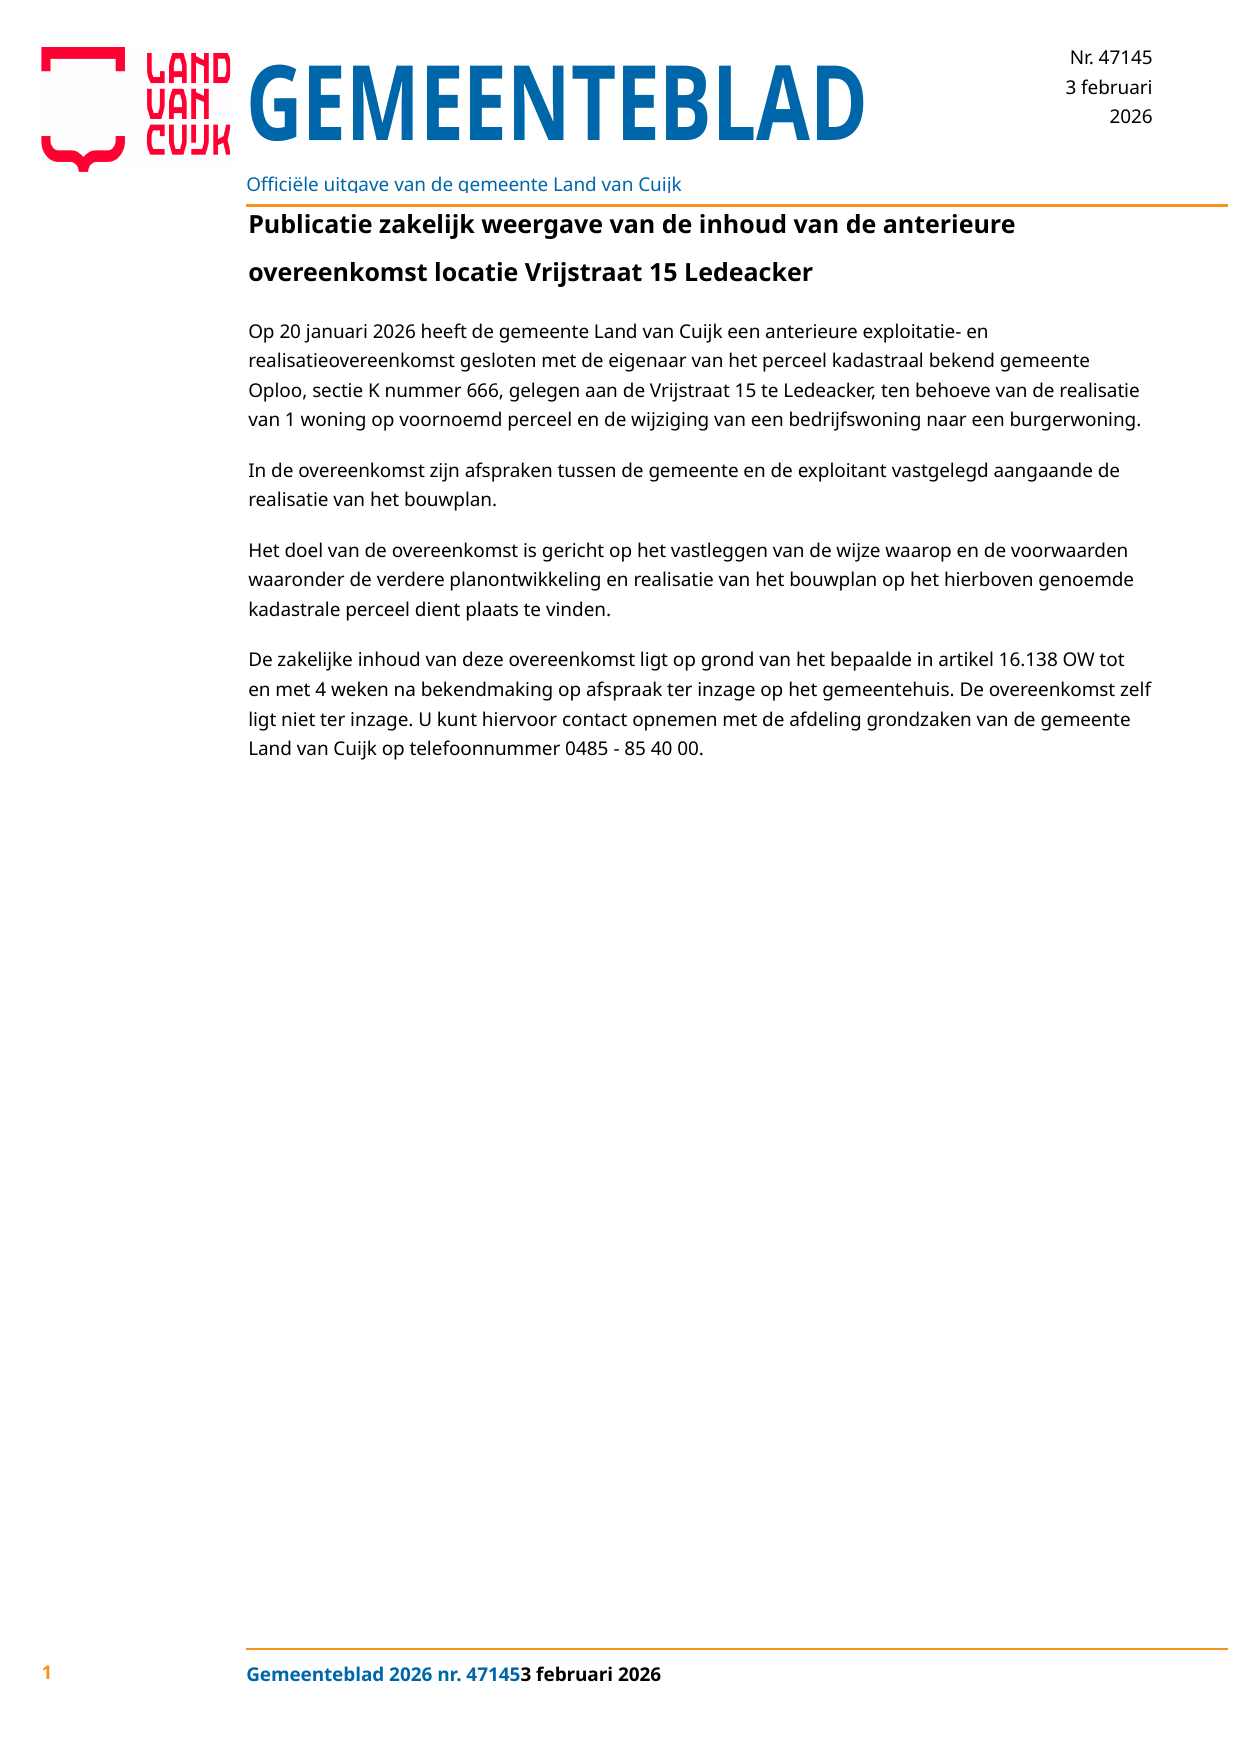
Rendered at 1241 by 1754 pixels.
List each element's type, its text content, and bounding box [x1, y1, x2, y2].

text De zakelijke inhoud van deze overeenkomst ligt op grond van het bepaalde in artikel 16.138 OW tot en met 4 weken na bekendmaking op afspraak ter inzage op het gemeentehuis. De overeenkomst zelf ligt niet ter inzage. U kunt hiervoor contact opnemen met de afdeling grondzaken van de gemeente Land van Cuijk op telefoonnummer 0485 ‑ 85 40 00. [248, 647, 1152, 761]
picture [41, 47, 231, 172]
text Het doel van de overeenkomst is gericht op het vastleggen van de wijze waarop en de voorwaarden waaronder de verdere planontwikkeling en realisatie van het bouwplan op het hierboven genoemde kadastrale perceel dient plaats te vinden. [248, 537, 1152, 622]
text Op 20 januari 2026 heeft de gemeente Land van Cuijk een anterieure exploitatie- en realisatieovereenkomst gesloten met de eigenaar van het perceel kadastraal bekend gemeente Oploo, sectie K nummer 666, gelegen aan de Vrijstraat 15 te Ledeacker, ten behoeve van de realisatie van 1 woning op voornoemd perceel en de wijziging van een bedrijfswoning naar een burgerwoning. [248, 318, 1152, 432]
text In de overeenkomst zijn afspraken tussen de gemeente en de exploitant vastgelegd aangaande de realisatie van het bouwplan. [248, 457, 1152, 512]
text Publicatie zakelijk weergave van de inhoud van de anterieure overeenkomst locatie Vrijstraat 15 Ledeacker [248, 207, 1152, 288]
